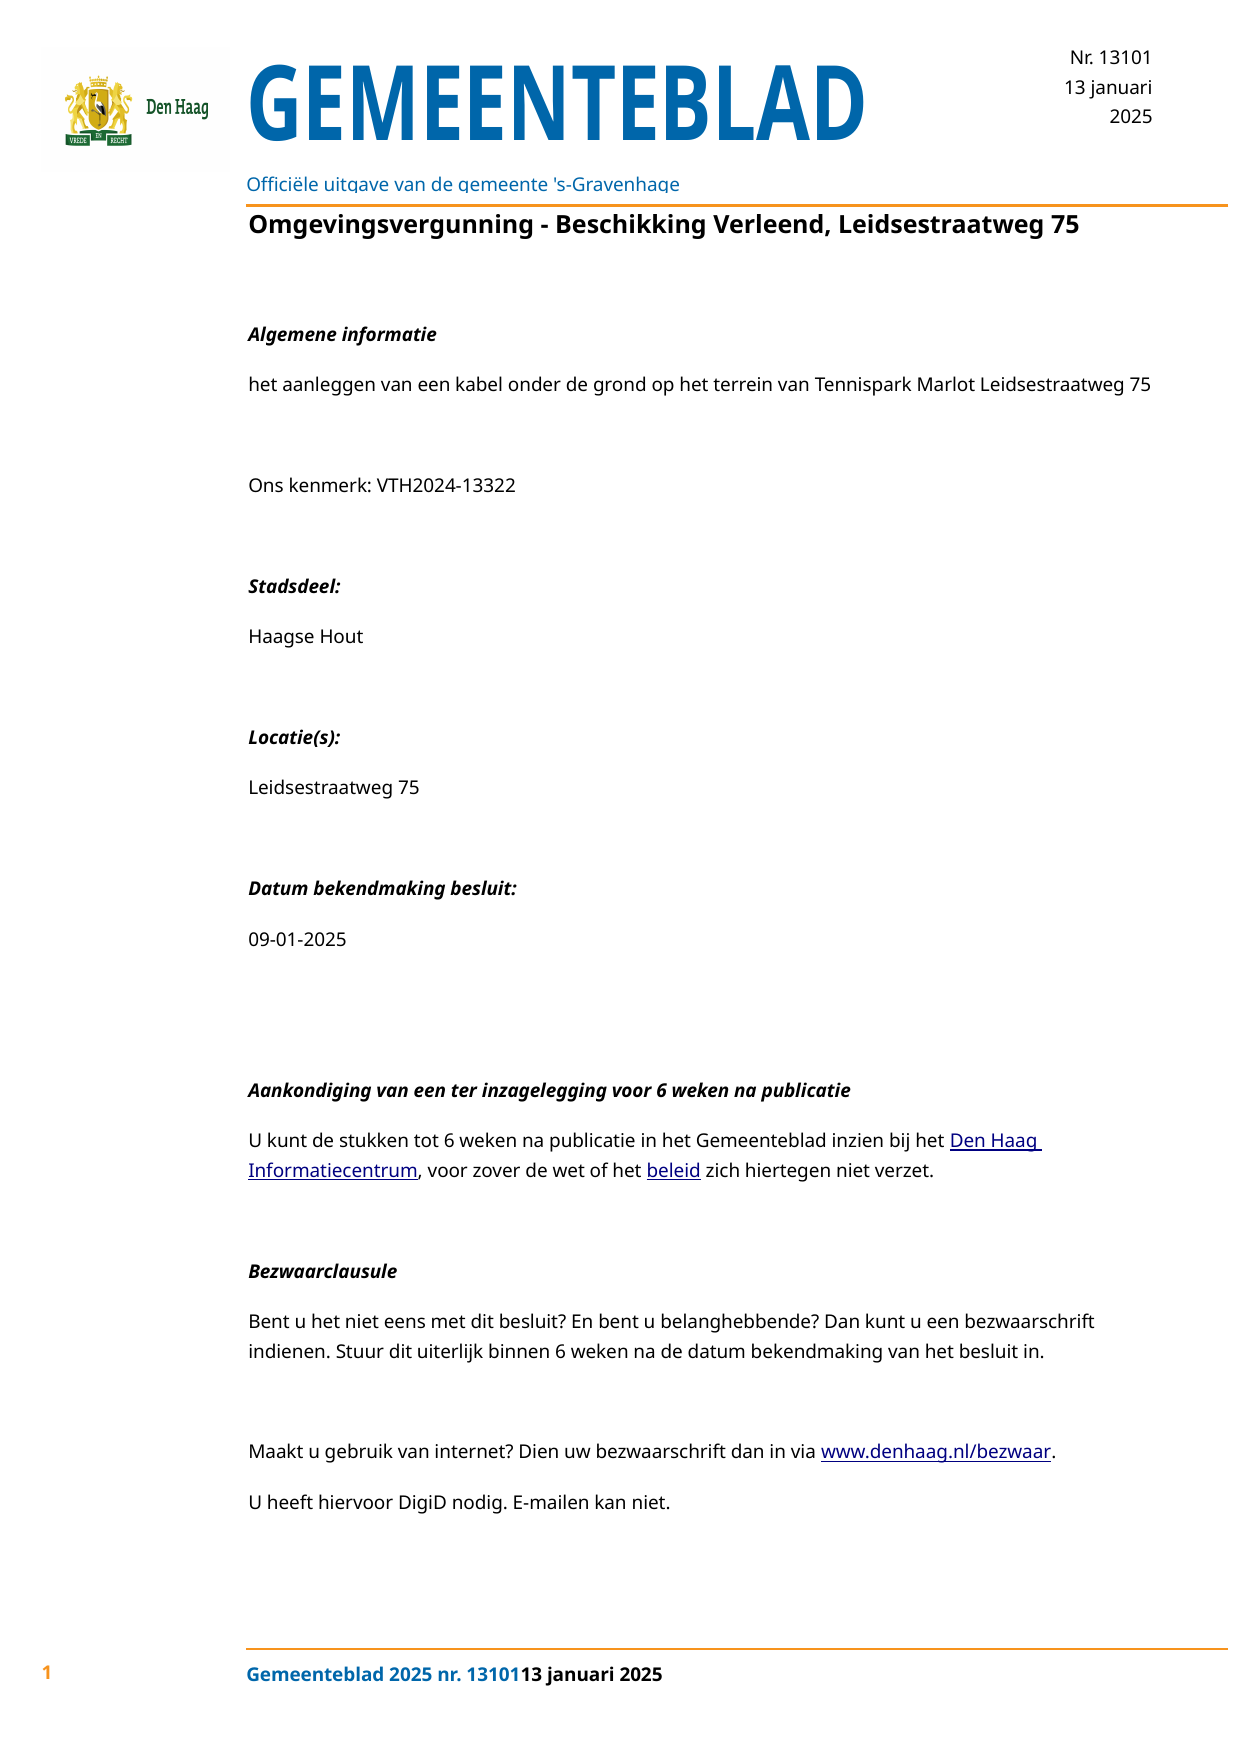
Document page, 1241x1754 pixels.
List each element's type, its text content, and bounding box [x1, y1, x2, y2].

text Aankondiging van een ter inzagelegging voor 6 weken na publicatie [248, 1077, 1152, 1103]
text Bent u het niet eens met dit besluit? En bent u belanghebbende? Dan kunt u een bezwaarschrift indienen. Stuur dit uiterlijk binnen 6 weken na de datum bekendmaking van het besluit in. [248, 1308, 1152, 1363]
text Bezwaarclausule [248, 1258, 1152, 1283]
text 09-01-2025 [248, 926, 1152, 951]
text het aanleggen van een kabel onder de grond op het terrein van Tennispark Marlot Leidsestraatweg 75 [248, 371, 1152, 397]
text Ons kenmerk: VTH2024-13322 [248, 472, 1152, 498]
text Datum bekendmaking besluit: [248, 875, 1152, 901]
text Locatie(s): [248, 724, 1152, 750]
text U kunt de stukken tot 6 weken na publicatie in het Gemeenteblad inzien bij het Den Haag Informatiecentrum, voor zover de wet of het beleid zich hiertegen niet verzet. [248, 1127, 1152, 1183]
text Algemene informatie [248, 321, 1152, 346]
text Leidsestraatweg 75 [248, 774, 1152, 800]
text Maakt u gebruik van internet? Dien uw bezwaarschrift dan in via www.denhaag.nl/bezwaar. [248, 1439, 1152, 1464]
text U heeft hiervoor DigiD nodig. E-mailen kan niet. [248, 1489, 1152, 1515]
text Omgevingsvergunning - Beschikking Verleend, Leidsestraatweg 75 [248, 207, 1152, 241]
text Haagse Hout [248, 623, 1152, 649]
text Stadsdeel: [248, 573, 1152, 598]
picture [41, 47, 231, 172]
